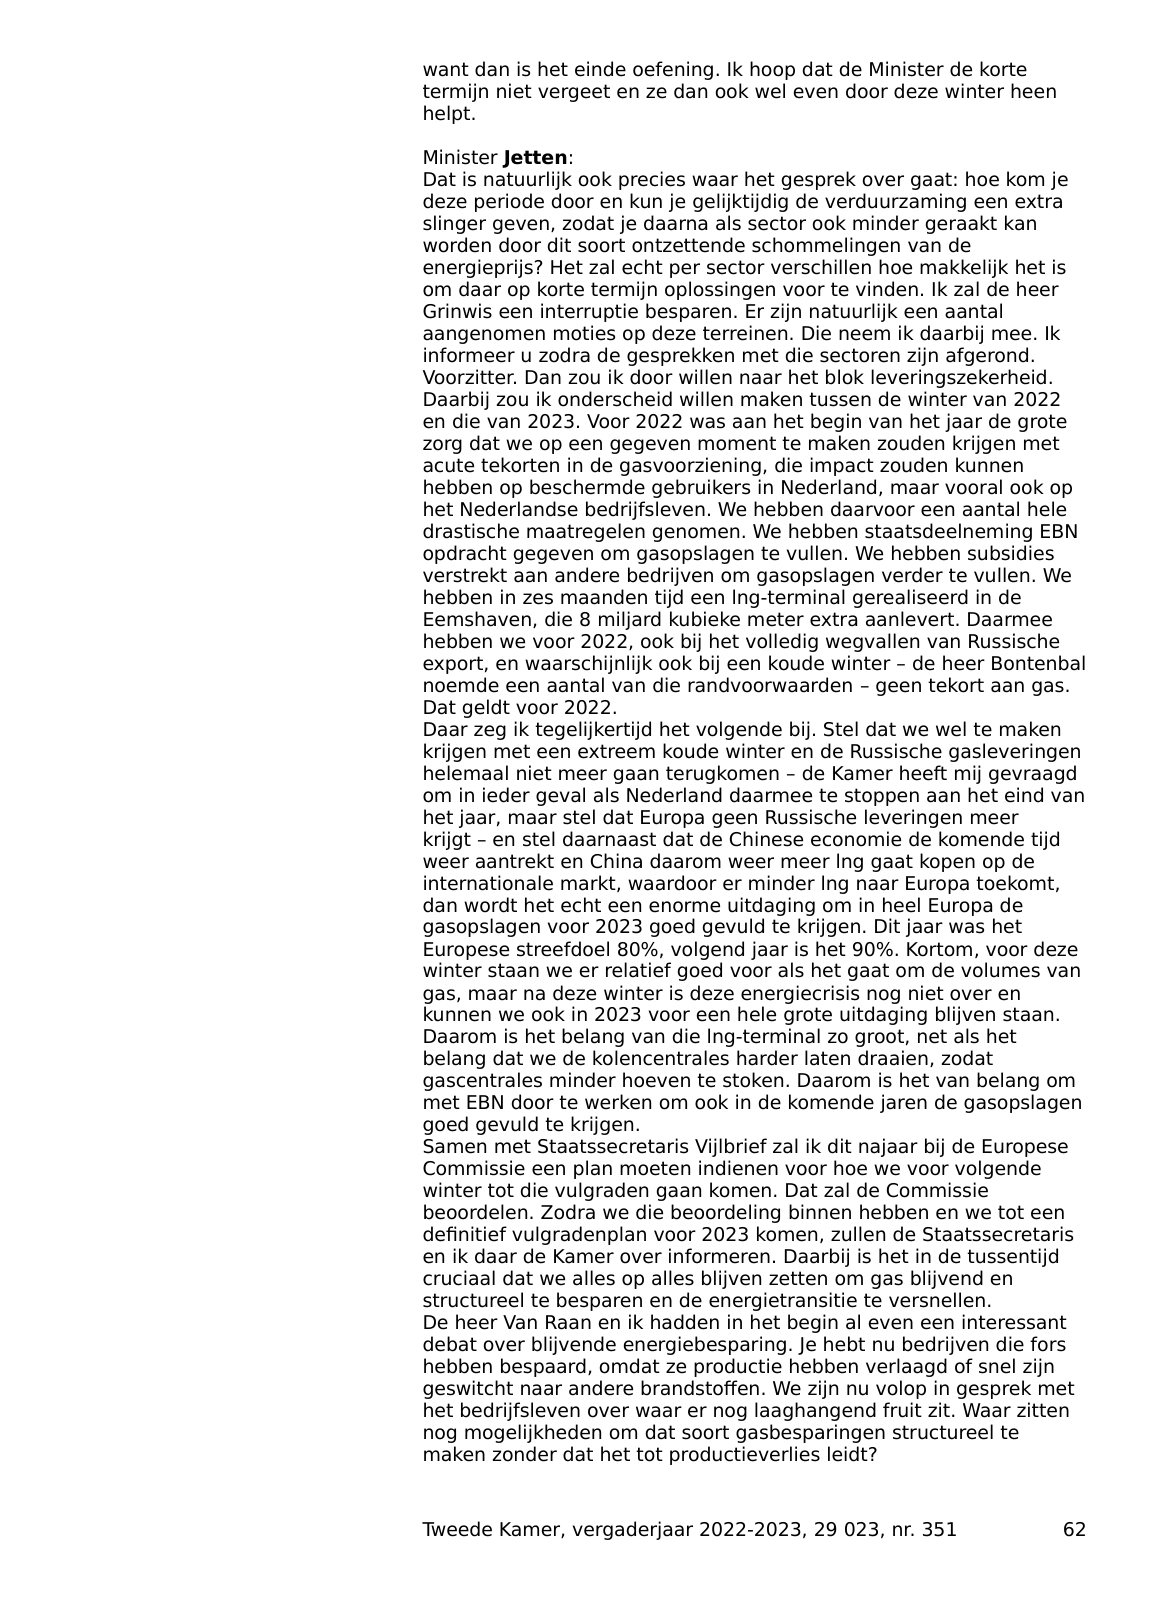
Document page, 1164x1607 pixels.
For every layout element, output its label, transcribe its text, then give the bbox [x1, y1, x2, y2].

text Samen met Staatssecretaris Vijlbrief zal ik dit najaar bij de Europese Commissie een plan moeten indienen voor hoe we voor volgende winter tot die vulgraden gaan komen. Dat zal de Commissie beoordelen. Zodra we die beoordeling binnen hebben en we tot een definitief vulgradenplan voor 2023 komen, zullen de Staatssecretaris en ik daar de Kamer over informeren. Daarbij is het in de tussentijd cruciaal dat we alles op alles blijven zetten om gas blijvend en structureel te besparen en de energietransitie te versnellen. [422, 1136, 1087, 1312]
text Dat is natuurlijk ook precies waar het gesprek over gaat: hoe kom je deze periode door en kun je gelijktijdig de verduurzaming een extra slinger geven, zodat je daarna als sector ook minder geraakt kan worden door dit soort ontzettende schommelingen van de energieprijs? Het zal echt per sector verschillen hoe makkelijk het is om daar op korte termijn oplossingen voor te vinden. Ik zal de heer Grinwis een interruptie besparen. Er zijn natuurlijk een aantal aangenomen moties op deze terreinen. Die neem ik daarbij mee. Ik informeer u zodra de gesprekken met die sectoren zijn afgerond. [422, 169, 1087, 367]
text Daar zeg ik tegelijkertijd het volgende bij. Stel dat we wel te maken krijgen met een extreem koude winter en de Russische gasleveringen helemaal niet meer gaan terugkomen – de Kamer heeft mij gevraagd om in ieder geval als Nederland daarmee te stoppen aan het eind van het jaar, maar stel dat Europa geen Russische leveringen meer krijgt – en stel daarnaast dat de Chinese economie de komende tijd weer aantrekt en China daarom weer meer lng gaat kopen op de internationale markt, waardoor er minder lng naar Europa toekomt, dan wordt het echt een enorme uitdaging om in heel Europa de gasopslagen voor 2023 goed gevuld te krijgen. Dit jaar was het Europese streefdoel 80%, volgend jaar is het 90%. Kortom, voor deze winter staan we er relatief goed voor als het gaat om de volumes van gas, maar na deze winter is deze energiecrisis nog niet over en kunnen we ook in 2023 voor een hele grote uitdaging blijven staan. Daarom is het belang van die lng-terminal zo groot, net als het belang dat we de kolencentrales harder laten draaien, zodat gascentrales minder hoeven te stoken. Daarom is het van belang om met EBN door te werken om ook in de komende jaren de gasopslagen goed gevuld te krijgen. [422, 719, 1087, 1136]
text want dan is het einde oefening. Ik hoop dat de Minister de korte termijn niet vergeet en ze dan ook wel even door deze winter heen helpt. [422, 59, 1087, 125]
text Voorzitter. Dan zou ik door willen naar het blok leveringszekerheid. Daarbij zou ik onderscheid willen maken tussen de winter van 2022 en die van 2023. Voor 2022 was aan het begin van het jaar de grote zorg dat we op een gegeven moment te maken zouden krijgen met acute tekorten in de gasvoorziening, die impact zouden kunnen hebben op beschermde gebruikers in Nederland, maar vooral ook op het Nederlandse bedrijfsleven. We hebben daarvoor een aantal hele drastische maatregelen genomen. We hebben staatsdeelneming EBN opdracht gegeven om gasopslagen te vullen. We hebben subsidies verstrekt aan andere bedrijven om gasopslagen verder te vullen. We hebben in zes maanden tijd een lng-terminal gerealiseerd in de Eemshaven, die 8 miljard kubieke meter extra aanlevert. Daarmee hebben we voor 2022, ook bij het volledig wegvallen van Russische export, en waarschijnlijk ook bij een koude winter – de heer Bontenbal noemde een aantal van die randvoorwaarden – geen tekort aan gas. Dat geldt voor 2022. [422, 367, 1087, 719]
text De heer Van Raan en ik hadden in het begin al even een interessant debat over blijvende energiebesparing. Je hebt nu bedrijven die fors hebben bespaard, omdat ze productie hebben verlaagd of snel zijn geswitcht naar andere brandstoffen. We zijn nu volop in gesprek met het bedrijfsleven over waar er nog laaghangend fruit zit. Waar zitten nog mogelijkheden om dat soort gasbesparingen structureel te maken zonder dat het tot productieverlies leidt? [422, 1312, 1087, 1466]
text Minister Jetten: [422, 147, 1087, 169]
